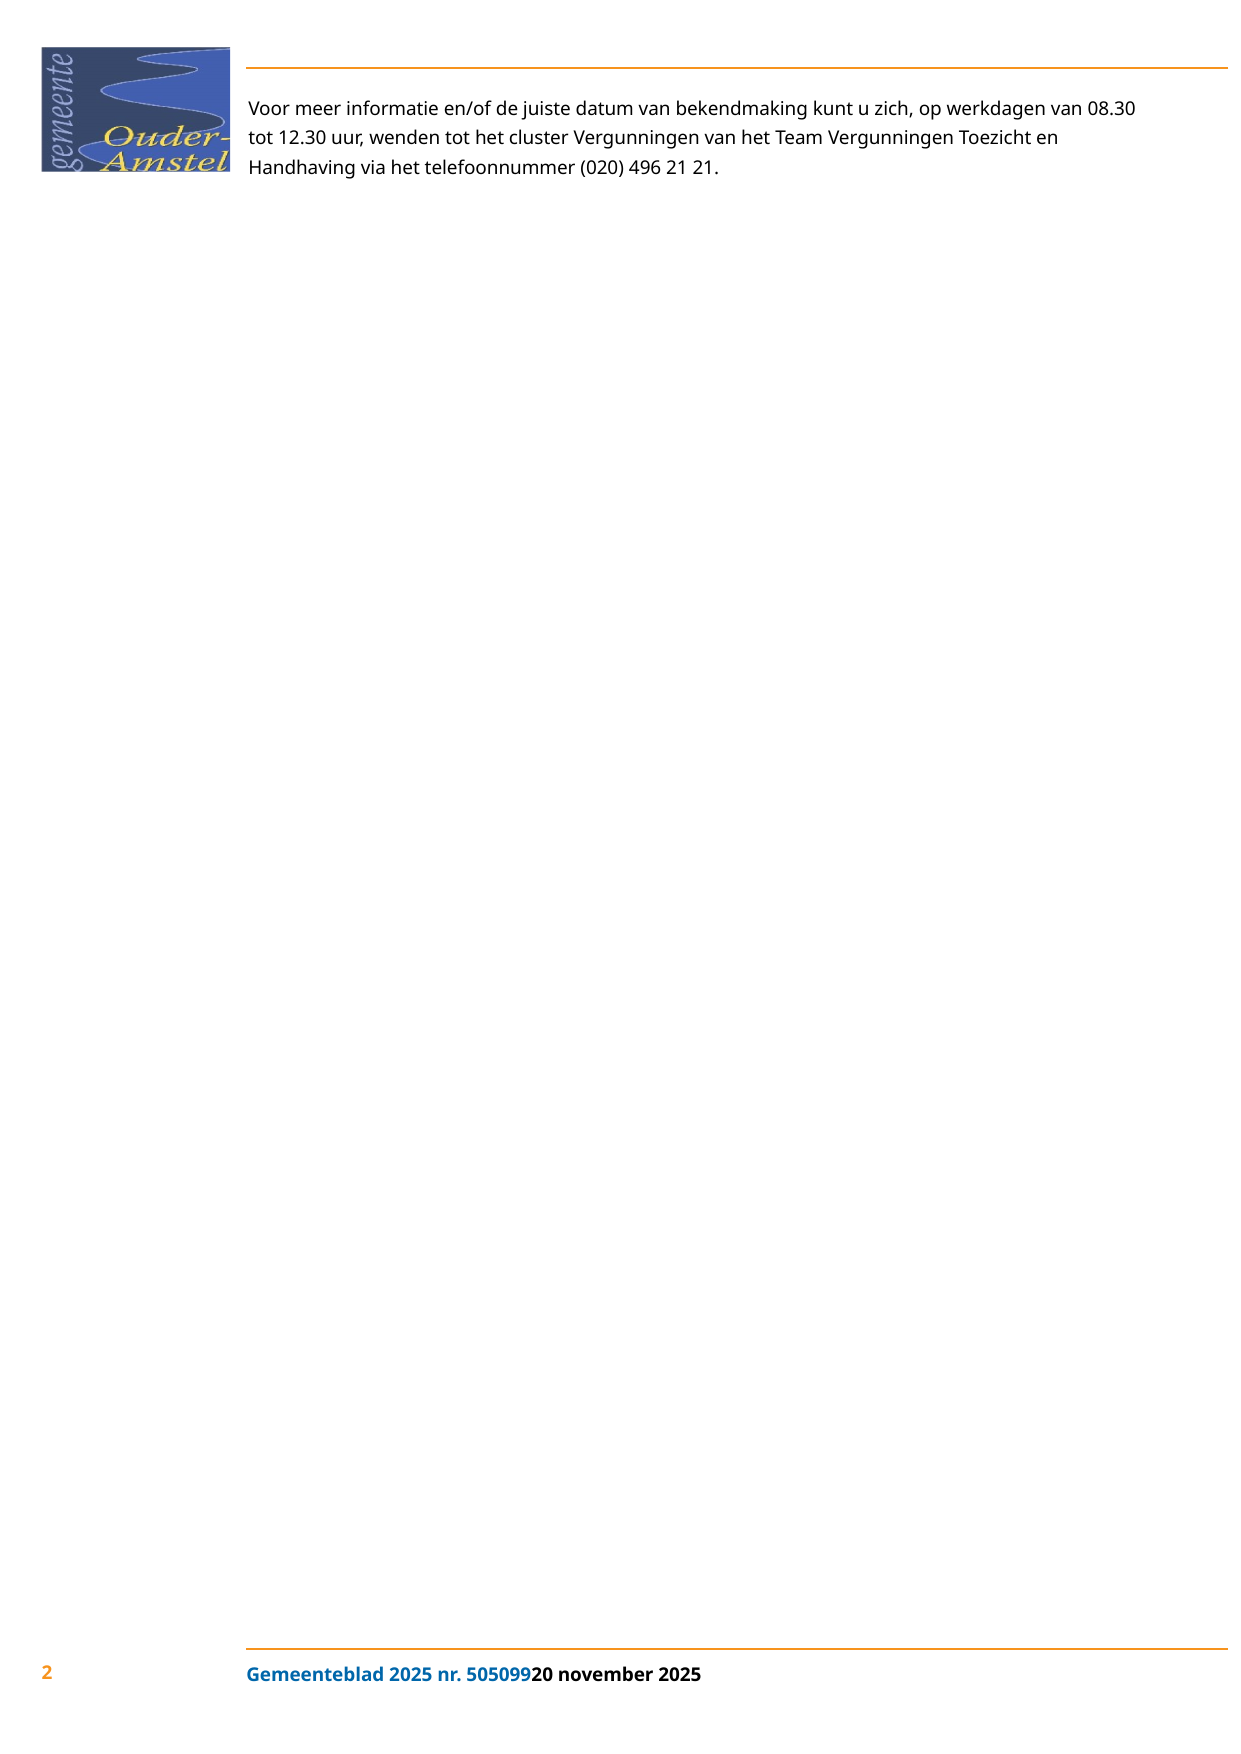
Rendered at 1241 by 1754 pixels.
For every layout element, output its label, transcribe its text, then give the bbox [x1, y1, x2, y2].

picture [41, 47, 231, 172]
text Voor meer informatie en/of de juiste datum van bekendmaking kunt u zich, op werkdagen van 08.30 tot 12.30 uur, wenden tot het cluster Vergunningen van het Team Vergunningen Toezicht en Handhaving via het telefoonnummer (020) 496 21 21. [248, 95, 1152, 180]
